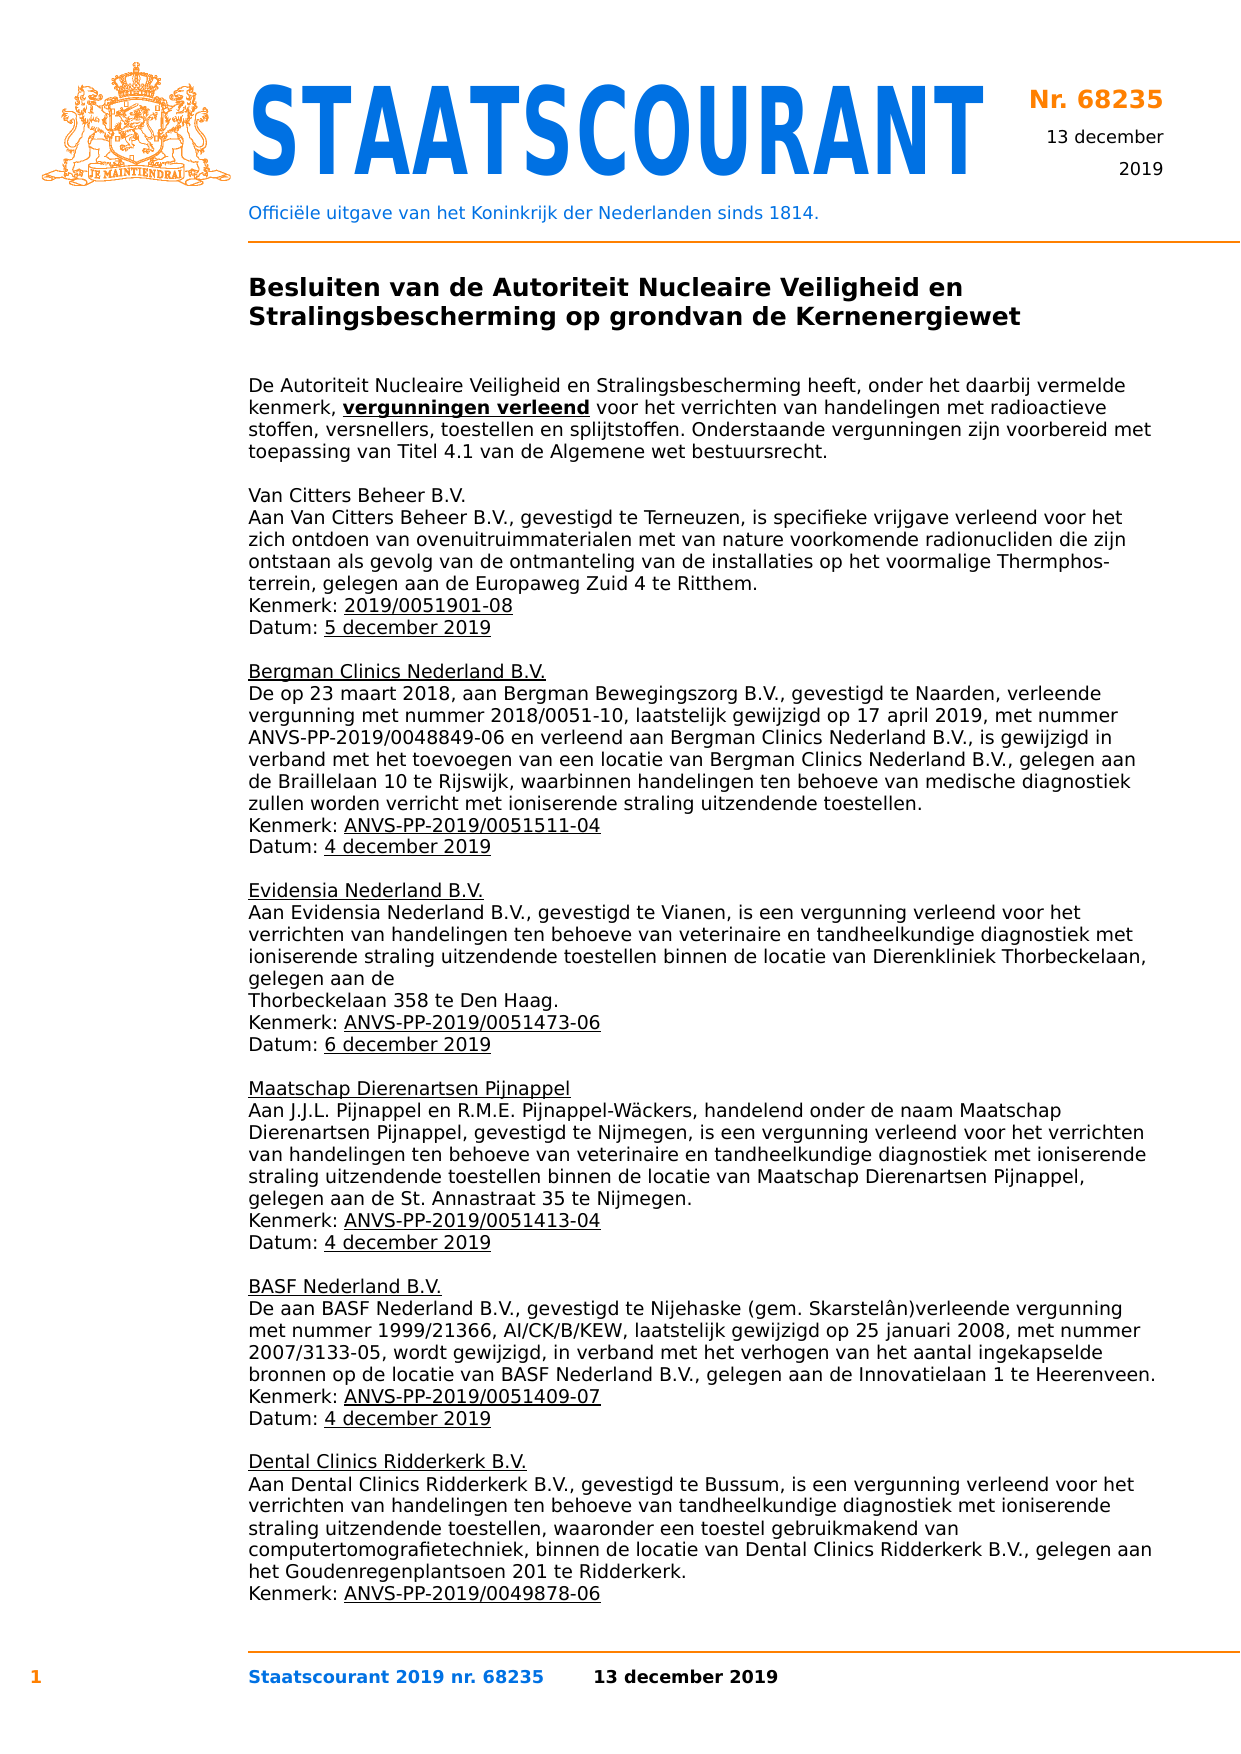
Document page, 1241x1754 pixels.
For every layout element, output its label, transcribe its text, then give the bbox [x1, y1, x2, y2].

text Datum: 5 december 2019 [248, 617, 1163, 639]
text Datum: 6 december 2019 [248, 1034, 1163, 1056]
text Kenmerk: ANVS-PP-2019/0051511-04 [248, 814, 1163, 836]
text Kenmerk: ANVS-PP-2019/0051413-04 [248, 1210, 1163, 1232]
text Aan Evidensia Nederland B.V., gevestigd te Vianen, is een vergunning verleend voor het verrichten van handelingen ten behoeve van veterinaire en tandheelkundige diagnostiek met ioniserende straling uitzendende toestellen binnen de locatie van Dierenkliniek Thorbeckelaan, gelegen aan de [248, 902, 1163, 990]
table_header Nr. 68235 [998, 62, 1240, 121]
text Kenmerk: ANVS-PP-2019/0051473-06 [248, 1012, 1163, 1034]
text Kenmerk: ANVS-PP-2019/0051409-07 [248, 1386, 1163, 1408]
table_header STAATSCOURANT [248, 62, 998, 203]
text Evidensia Nederland B.V. [248, 880, 1163, 902]
text Datum: 4 december 2019 [248, 1232, 1163, 1254]
table_cell Officiële uitgave van het Koninkrijk der Nederlanden sinds 1814. [248, 203, 1240, 241]
text Kenmerk: ANVS-PP-2019/0049878-06 [248, 1583, 1163, 1605]
text Aan Van Citters Beheer B.V., gevestigd te Terneuzen, is specifieke vrijgave verleend voor het zich ontdoen van ovenuitruimmaterialen met van nature voorkomende radionucliden die zijn ontstaan als gevolg van de ontmanteling van de installaties op het voormalige Thermphos-terrein, gelegen aan de Europaweg Zuid 4 te Ritthem. [248, 507, 1163, 595]
text Aan Dental Clinics Ridderkerk B.V., gevestigd te Bussum, is een vergunning verleend voor het verrichten van handelingen ten behoeve van tandheelkundige diagnostiek met ioniserende straling uitzendende toestellen, waaronder een toestel gebruikmakend van computertomografietechniek, binnen de locatie van Dental Clinics Ridderkerk B.V., gelegen aan het Goudenregenplantsoen 201 te Ridderkerk. [248, 1473, 1163, 1583]
text Van Citters Beheer B.V. [248, 485, 1163, 507]
text Bergman Clinics Nederland B.V. [248, 661, 1163, 683]
subtitle Besluiten van de Autoriteit Nucleaire Veiligheid en Stralingsbescherming op grondvan de Kernenergiewet [248, 273, 1163, 331]
table_cell 13 december [998, 121, 1240, 153]
text Kenmerk: 2019/0051901-08 [248, 595, 1163, 617]
text Aan J.J.L. Pijnappel en R.M.E. Pijnappel-Wäckers, handelend onder de naam Maatschap Dierenartsen Pijnappel, gevestigd te Nijmegen, is een vergunning verleend voor het verrichten van handelingen ten behoeve van veterinaire en tandheelkundige diagnostiek met ioniserende straling uitzendende toestellen binnen de locatie van Maatschap Dierenartsen Pijnappel, gelegen aan de St. Annastraat 35 te Nijmegen. [248, 1100, 1163, 1210]
table_cell 2019 [998, 153, 1240, 203]
text Thorbeckelaan 358 te Den Haag. [248, 990, 1163, 1012]
text Dental Clinics Ridderkerk B.V. [248, 1451, 1163, 1473]
text De Autoriteit Nucleaire Veiligheid en Stralingsbescherming heeft, onder het daarbij vermelde kenmerk, vergunningen verleend voor het verrichten van handelingen met radioactieve stoffen, versnellers, toestellen en splijtstoffen. Onderstaande vergunningen zijn voorbereid met toepassing van Titel 4.1 van de Algemene wet bestuursrecht. [248, 375, 1163, 463]
text Datum: 4 december 2019 [248, 836, 1163, 858]
text De op 23 maart 2018, aan Bergman Bewegingszorg B.V., gevestigd te Naarden, verleende vergunning met nummer 2018/0051-10, laatstelijk gewijzigd op 17 april 2019, met nummer ANVS-PP-2019/0048849-06 en verleend aan Bergman Clinics Nederland B.V., is gewijzigd in verband met het toevoegen van een locatie van Bergman Clinics Nederland B.V., gelegen aan de Braillelaan 10 te Rijswijk, waarbinnen handelingen ten behoeve van medische diagnostiek zullen worden verricht met ioniserende straling uitzendende toestellen. [248, 683, 1163, 814]
picture [41, 62, 231, 186]
text Datum: 4 december 2019 [248, 1408, 1163, 1429]
text Maatschap Dierenartsen Pijnappel [248, 1078, 1163, 1100]
table_header [25, 62, 248, 241]
text BASF Nederland B.V. [248, 1276, 1163, 1298]
text De aan BASF Nederland B.V., gevestigd te Nijehaske (gem. Skarstelân)verleende vergunning met nummer 1999/21366, AI/CK/B/KEW, laatstelijk gewijzigd op 25 januari 2008, met nummer 2007/3133-05, wordt gewijzigd, in verband met het verhogen van het aantal ingekapselde bronnen op de locatie van BASF Nederland B.V., gelegen aan de Innovatielaan 1 te Heerenveen. [248, 1298, 1163, 1386]
